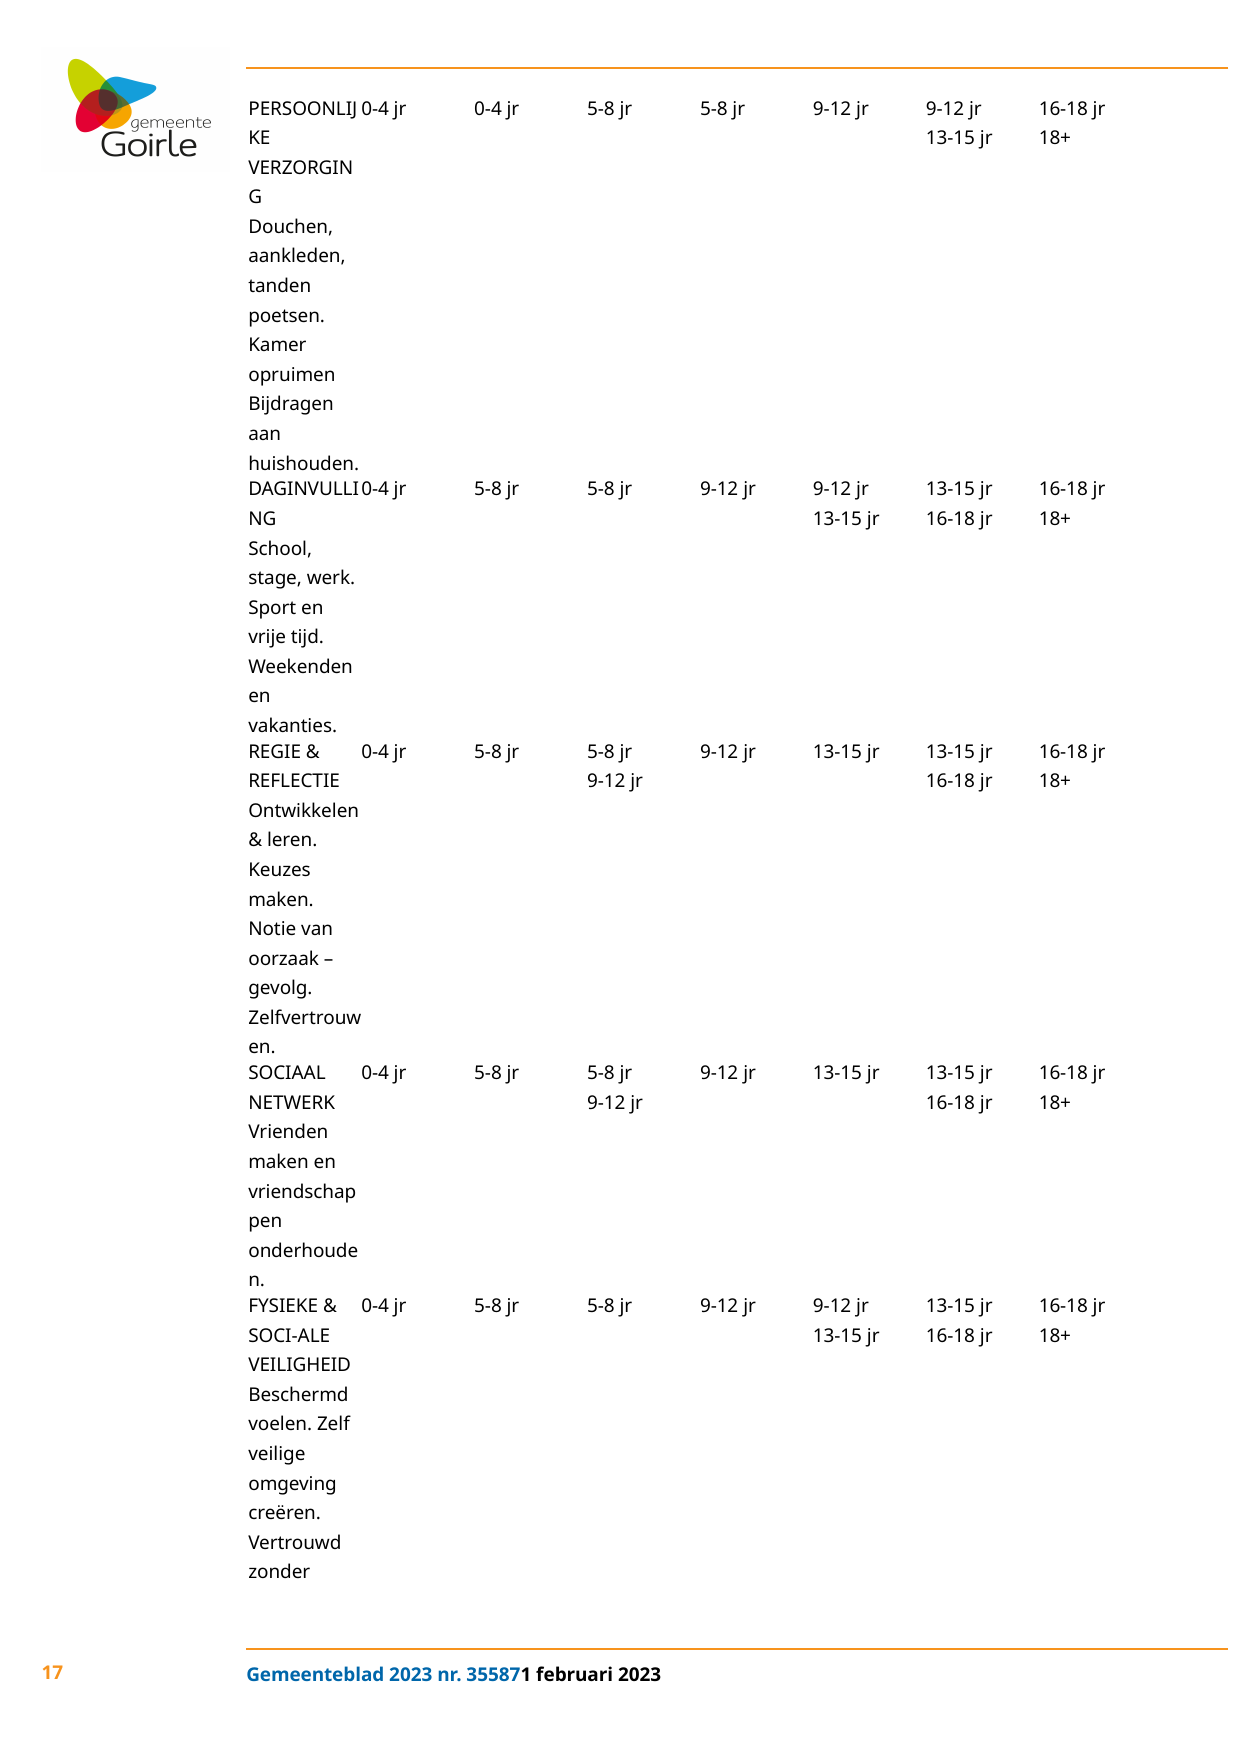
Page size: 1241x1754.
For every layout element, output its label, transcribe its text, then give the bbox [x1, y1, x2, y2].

table_cell 5-8 jr [587, 476, 700, 738]
table_cell 16-18 jr 18+ [1039, 95, 1152, 476]
table_cell 9-12 jr 13-15 jr [926, 95, 1038, 476]
table_cell 13-15 jr [813, 738, 926, 1059]
table_cell 5-8 jr [700, 95, 813, 476]
table_cell 9-12 jr 13-15 jr [813, 1292, 926, 1584]
table_cell 5-8 jr [587, 1292, 700, 1584]
table_cell 16-18 jr 18+ [1039, 1060, 1152, 1292]
table_cell 5-8 jr [474, 1060, 587, 1292]
table_cell 0-4 jr [361, 1060, 474, 1292]
table_cell 5-8 jr [474, 1292, 587, 1584]
table_cell 5-8 jr [474, 738, 587, 1059]
table_cell 13-15 jr 16-18 jr [926, 738, 1038, 1059]
table_cell 13-15 jr 16-18 jr [926, 1292, 1038, 1584]
table_cell 9-12 jr [700, 476, 813, 738]
table_cell PERSOONLIJKE VERZORGING Douchen, aankleden, tanden poetsen. Kamer opruimen Bijdragen aan huishouden. [248, 95, 361, 476]
table_cell 0-4 jr [474, 95, 587, 476]
table_cell 9-12 jr [700, 738, 813, 1059]
table_cell 9-12 jr [813, 95, 926, 476]
table_cell REGIE & REFLECTIE Ontwikkelen & leren. Keuzes maken. Notie van oorzaak – gevolg. Zelfvertrouwen. [248, 738, 361, 1059]
table_cell 0-4 jr [361, 738, 474, 1059]
table_cell DAGINVULLING School, stage, werk. Sport en vrije tijd. Weekenden en vakanties. [248, 476, 361, 738]
table_cell 16-18 jr 18+ [1039, 476, 1152, 738]
table_cell 13-15 jr [813, 1060, 926, 1292]
table_cell 5-8 jr [474, 476, 587, 738]
table_cell 13-15 jr 16-18 jr [926, 476, 1038, 738]
table_cell 16-18 jr 18+ [1039, 1292, 1152, 1584]
picture [41, 47, 231, 172]
table_cell 5-8 jr 9-12 jr [587, 738, 700, 1059]
table_cell 0-4 jr [361, 95, 474, 476]
table_cell 0-4 jr [361, 476, 474, 738]
table_cell 5-8 jr 9-12 jr [587, 1060, 700, 1292]
table_cell 5-8 jr [587, 95, 700, 476]
table_cell 9-12 jr [700, 1292, 813, 1584]
table_cell SOCIAAL NETWERK Vrienden maken en vriendschappen onderhouden. [248, 1060, 361, 1292]
table_cell 9-12 jr [700, 1060, 813, 1292]
table_cell 0-4 jr [361, 1292, 474, 1584]
table_cell 16-18 jr 18+ [1039, 738, 1152, 1059]
table_cell FYSIEKE & SOCI-ALE VEILIGHEID Beschermd voelen. Zelf veilige omgeving creëren. Vertrouwd zonder [248, 1292, 361, 1584]
table_cell 9-12 jr 13-15 jr [813, 476, 926, 738]
table_cell 13-15 jr 16-18 jr [926, 1060, 1038, 1292]
